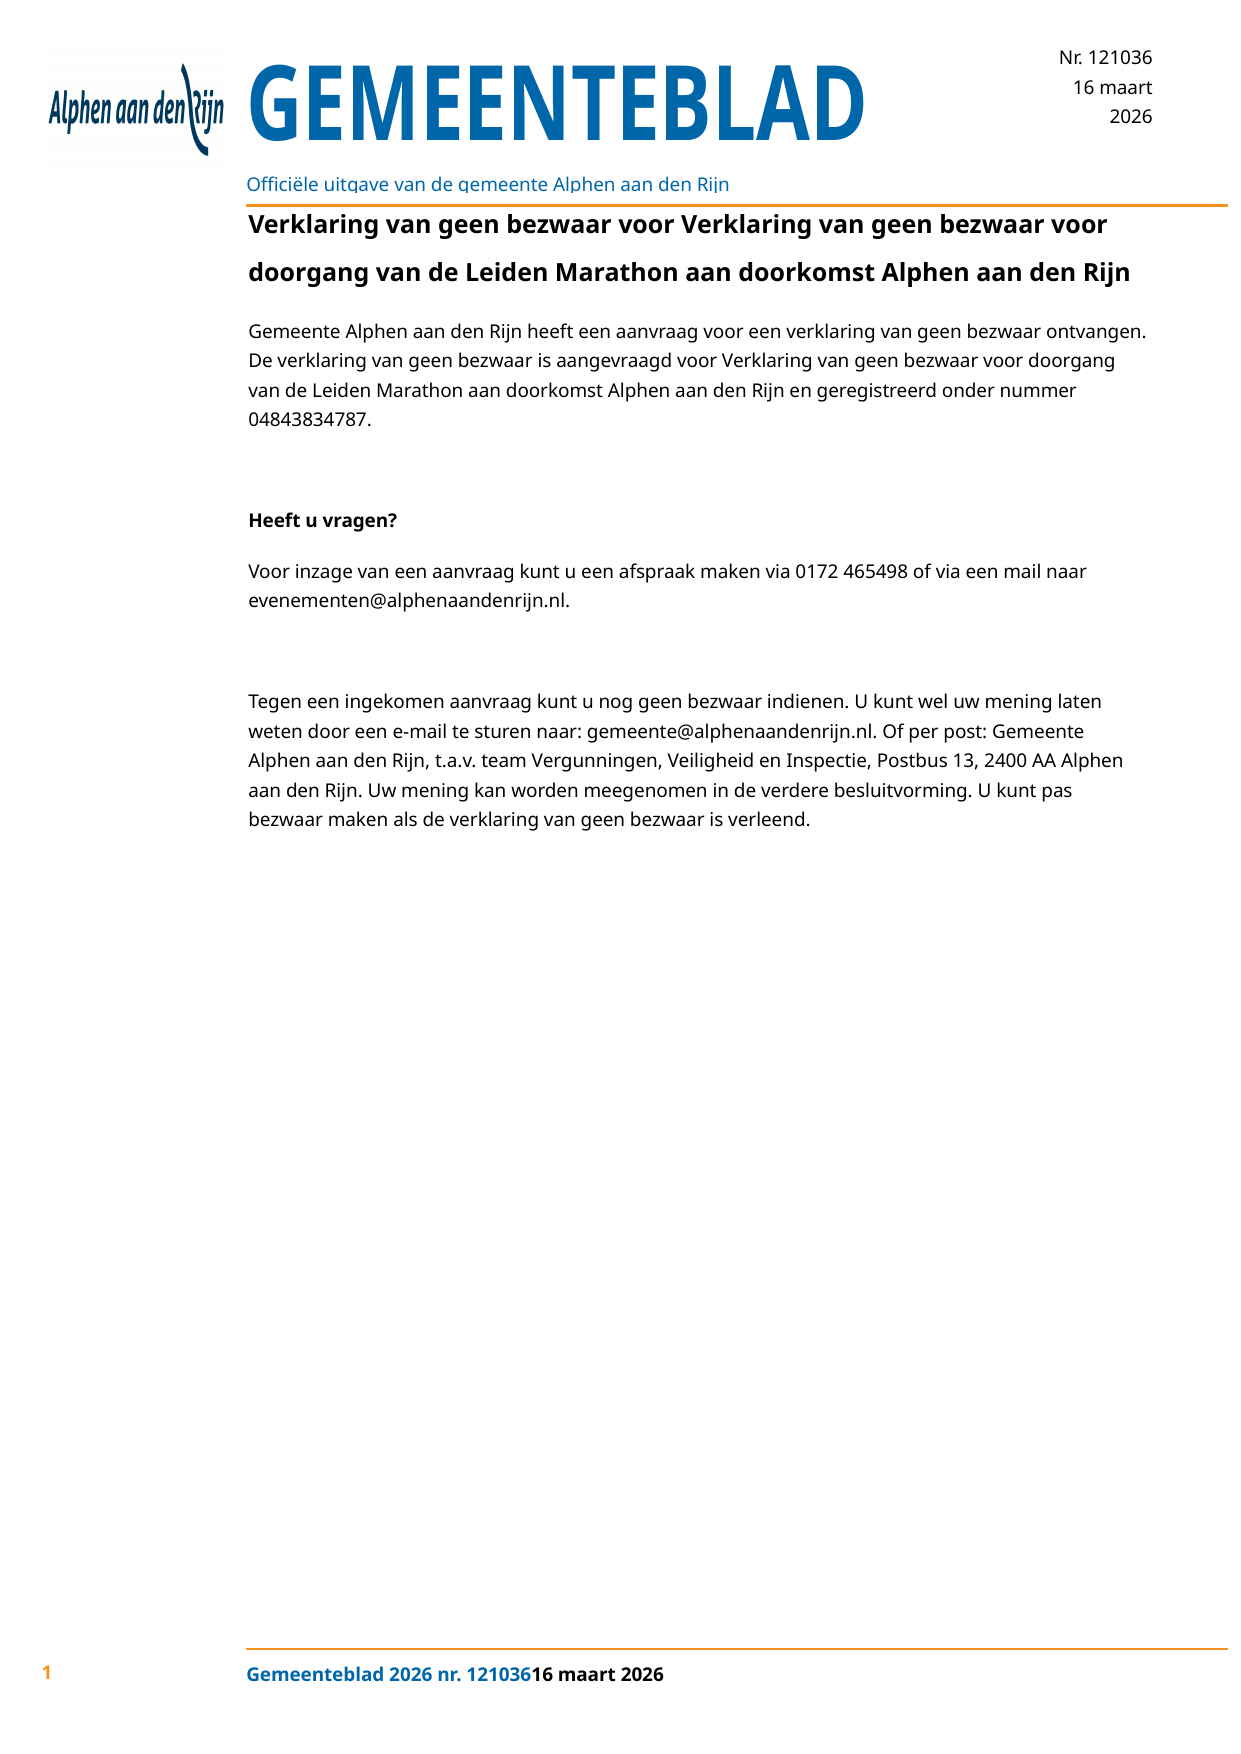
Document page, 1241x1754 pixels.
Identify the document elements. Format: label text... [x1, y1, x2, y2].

text Verklaring van geen bezwaar voor Verklaring van geen bezwaar voor doorgang van de Leiden Marathon aan doorkomst Alphen aan den Rijn [248, 207, 1152, 288]
text Tegen een ingekomen aanvraag kunt u nog geen bezwaar indienen. U kunt wel uw mening laten weten door een e-mail te sturen naar: gemeente@alphenaandenrijn.nl. Of per post: Gemeente Alphen aan den Rijn, t.a.v. team Vergunningen, Veiligheid en Inspectie, Postbus 13, 2400 AA Alphen aan den Rijn. Uw mening kan worden meegenomen in de verdere besluitvorming. U kunt pas bezwaar maken als de verklaring van geen bezwaar is verleend. [248, 688, 1152, 832]
text Heeft u vragen? [248, 507, 1152, 533]
text Gemeente Alphen aan den Rijn heeft een aanvraag voor een verklaring van geen bezwaar ontvangen. De verklaring van geen bezwaar is aangevraagd voor Verklaring van geen bezwaar voor doorgang van de Leiden Marathon aan doorkomst Alphen aan den Rijn en geregistreerd onder nummer 04843834787. [248, 318, 1152, 432]
text Voor inzage van een aanvraag kunt u een afspraak maken via 0172 465498 of via een mail naar evenementen@alphenaandenrijn.nl. [248, 558, 1152, 613]
picture [41, 47, 231, 172]
